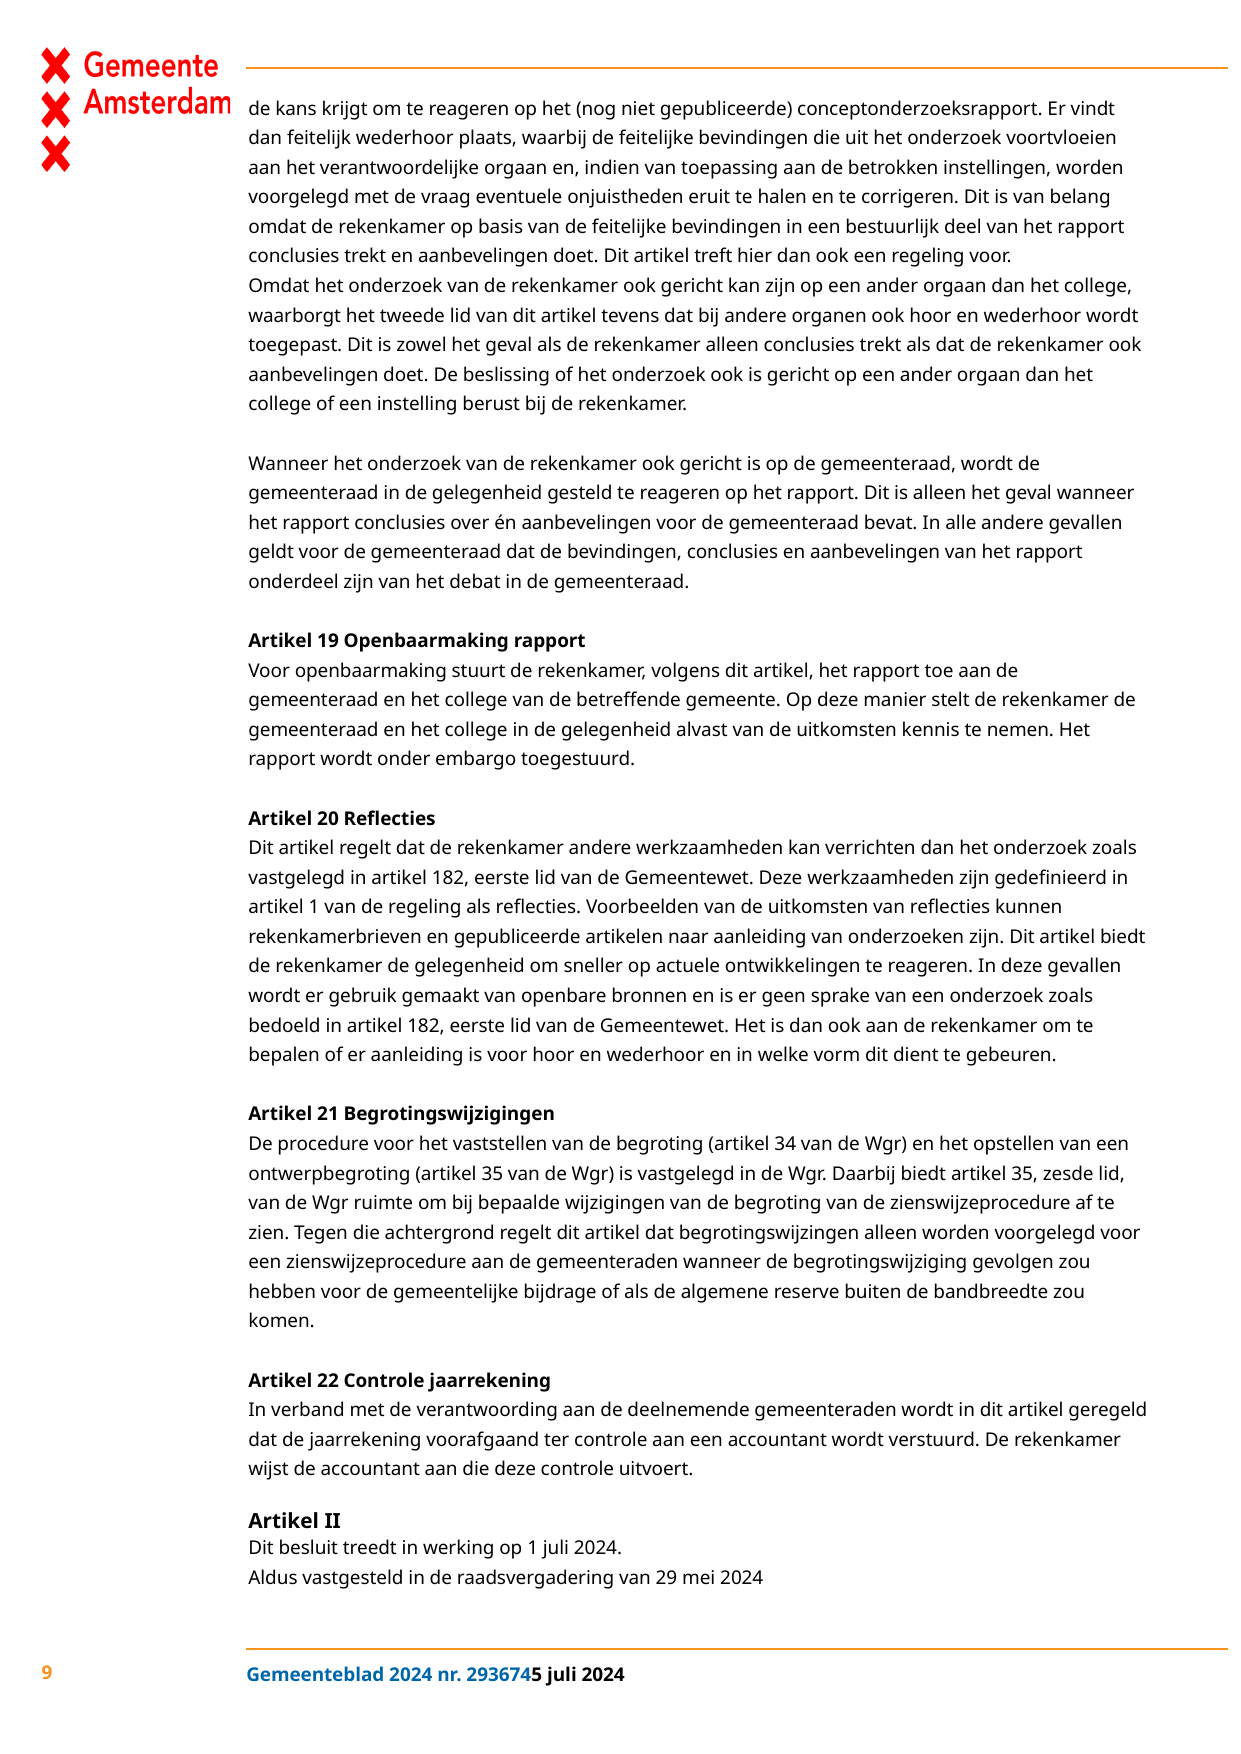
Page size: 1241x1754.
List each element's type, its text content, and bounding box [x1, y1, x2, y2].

text De procedure voor het vaststellen van de begroting (artikel 34 van de Wgr) en het opstellen van een ontwerpbegroting (artikel 35 van de Wgr) is vastgelegd in de Wgr. Daarbij biedt artikel 35, zesde lid, van de Wgr ruimte om bij bepaalde wijzigingen van de begroting van de zienswijzeprocedure af te zien. Tegen die achtergrond regelt dit artikel dat begrotingswijzingen alleen worden voorgelegd voor een zienswijzeprocedure aan de gemeenteraden wanneer de begrotingswijziging gevolgen zou hebben voor de gemeentelijke bijdrage of als de algemene reserve buiten de bandbreedte zou komen. [248, 1130, 1152, 1333]
text Dit besluit treedt in werking op 1 juli 2024. [248, 1534, 1152, 1560]
text In verband met de verantwoording aan de deelnemende gemeenteraden wordt in dit artikel geregeld dat de jaarrekening voorafgaand ter controle aan een accountant wordt verstuurd. De rekenkamer wijst de accountant aan die deze controle uitvoert. [248, 1396, 1152, 1481]
text Omdat het onderzoek van de rekenkamer ook gericht kan zijn op een ander orgaan dan het college, waarborgt het tweede lid van dit artikel tevens dat bij andere organen ook hoor en wederhoor wordt toegepast. Dit is zowel het geval als de rekenkamer alleen conclusies trekt als dat de rekenkamer ook aanbevelingen doet. De beslissing of het onderzoek ook is gericht op een ander orgaan dan het college of een instelling berust bij de rekenkamer. [248, 272, 1152, 416]
text Artikel 22 Controle jaarrekening [248, 1367, 1152, 1393]
text Artikel 19 Openbaarmaking rapport [248, 627, 1152, 653]
text Artikel 20 Reflecties [248, 805, 1152, 831]
text Wanneer het onderzoek van de rekenkamer ook gericht is op de gemeenteraad, wordt de gemeenteraad in de gelegenheid gesteld te reageren op het rapport. Dit is alleen het geval wanneer het rapport conclusies over én aanbevelingen voor de gemeenteraad bevat. In alle andere gevallen geldt voor de gemeenteraad dat de bevindingen, conclusies en aanbevelingen van het rapport onderdeel zijn van het debat in de gemeenteraad. [248, 450, 1152, 594]
text Dit artikel regelt dat de rekenkamer andere werkzaamheden kan verrichten dan het onderzoek zoals vastgelegd in artikel 182, eerste lid van de Gemeentewet. Deze werkzaamheden zijn gedefinieerd in artikel 1 van de regeling als reflecties. Voorbeelden van de uitkomsten van reflecties kunnen rekenkamerbrieven en gepubliceerde artikelen naar aanleiding van onderzoeken zijn. Dit artikel biedt de rekenkamer de gelegenheid om sneller op actuele ontwikkelingen te reageren. In deze gevallen wordt er gebruik gemaakt van openbare bronnen en is er geen sprake van een onderzoek zoals bedoeld in artikel 182, eerste lid van de Gemeentewet. Het is dan ook aan de rekenkamer om te bepalen of er aanleiding is voor hoor en wederhoor en in welke vorm dit dient te gebeuren. [248, 834, 1152, 1067]
picture [41, 47, 231, 172]
text Aldus vastgesteld in de raadsvergadering van 29 mei 2024 [248, 1564, 1152, 1590]
text de kans krijgt om te reageren op het (nog niet gepubliceerde) conceptonderzoeksrapport. Er vindt dan feitelijk wederhoor plaats, waarbij de feitelijke bevindingen die uit het onderzoek voortvloeien aan het verantwoordelijke orgaan en, indien van toepassing aan de betrokken instellingen, worden voorgelegd met de vraag eventuele onjuistheden eruit te halen en te corrigeren. Dit is van belang omdat de rekenkamer op basis van de feitelijke bevindingen in een bestuurlijk deel van het rapport conclusies trekt en aanbevelingen doet. Dit artikel treft hier dan ook een regeling voor. [248, 95, 1152, 268]
text Artikel II [248, 1506, 1152, 1534]
text Artikel 21 Begrotingswijzigingen [248, 1101, 1152, 1126]
text Voor openbaarmaking stuurt de rekenkamer, volgens dit artikel, het rapport toe aan de gemeenteraad en het college van de betreffende gemeente. Op deze manier stelt de rekenkamer de gemeenteraad en het college in de gelegenheid alvast van de uitkomsten kennis te nemen. Het rapport wordt onder embargo toegestuurd. [248, 657, 1152, 771]
